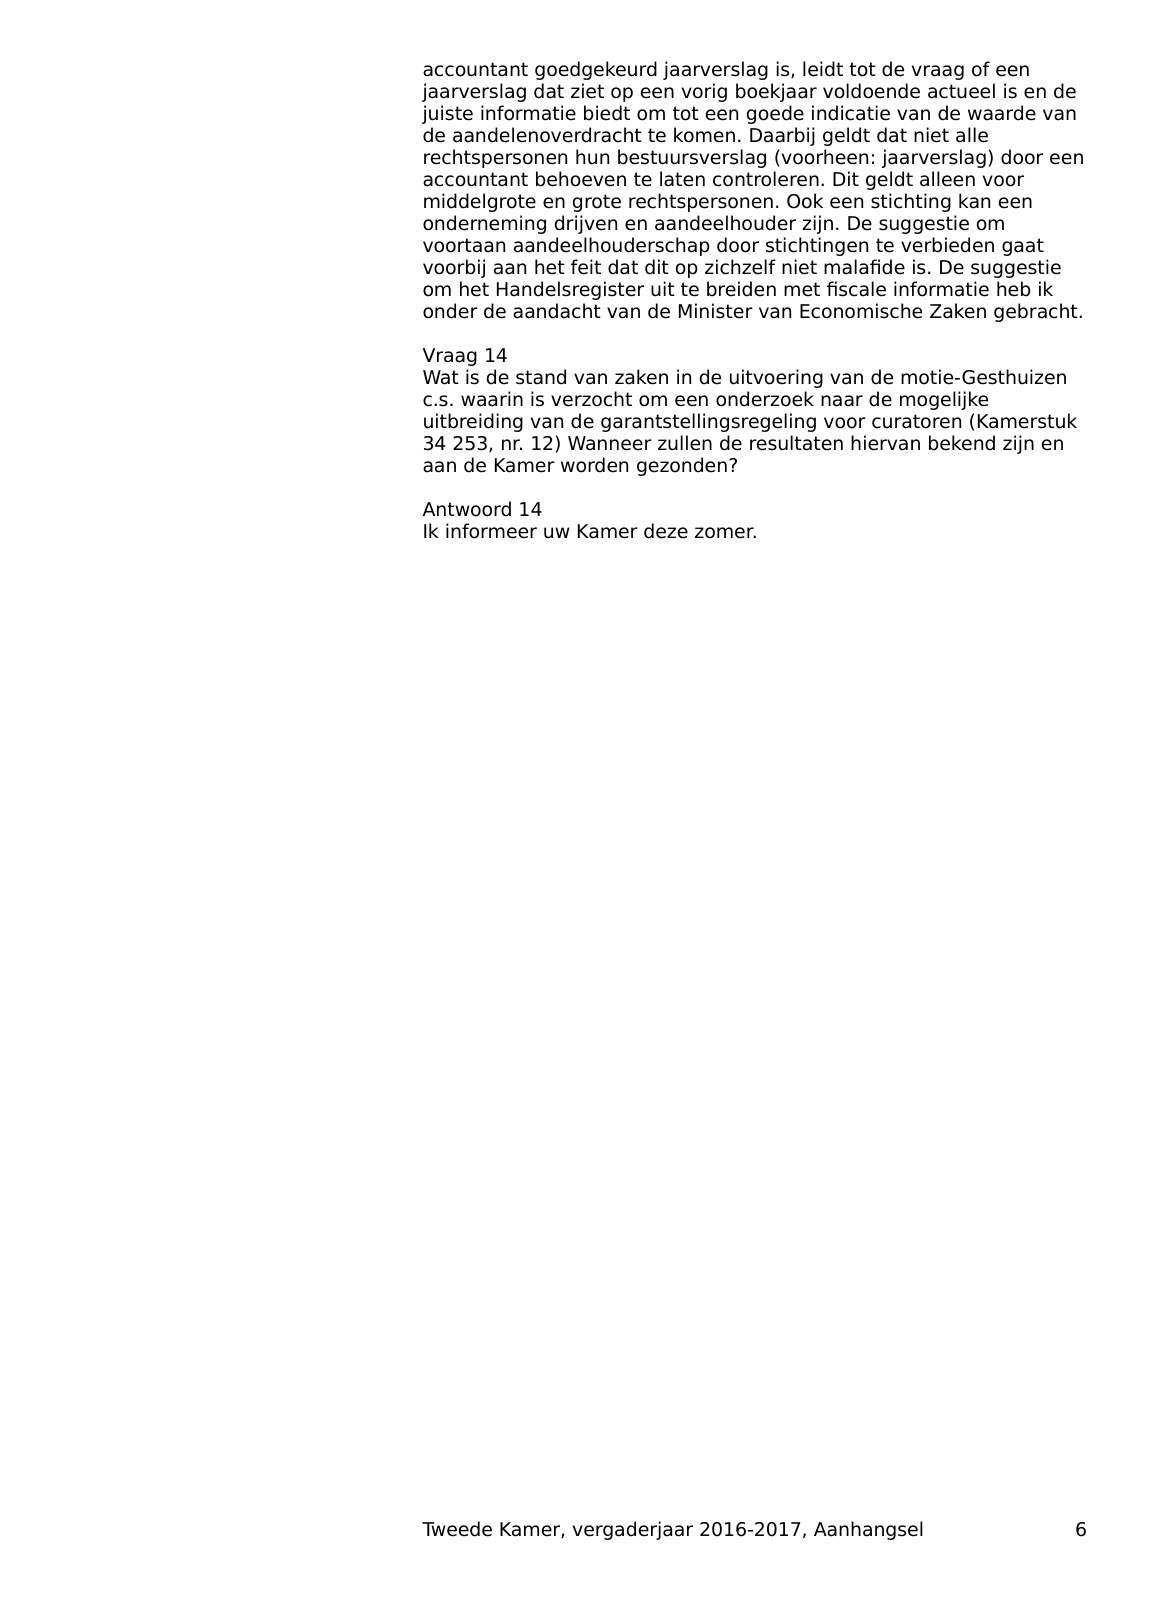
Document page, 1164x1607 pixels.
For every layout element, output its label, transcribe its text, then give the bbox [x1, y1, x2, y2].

text Vraag 14 [422, 345, 1087, 367]
text Antwoord 14 [422, 499, 1087, 521]
text accountant goedgekeurd jaarverslag is, leidt tot de vraag of een jaarverslag dat ziet op een vorig boekjaar voldoende actueel is en de juiste informatie biedt om tot een goede indicatie van de waarde van de aandelenoverdracht te komen. Daarbij geldt dat niet alle rechtspersonen hun bestuursverslag (voorheen: jaarverslag) door een accountant behoeven te laten controleren. Dit geldt alleen voor middelgrote en grote rechtspersonen. Ook een stichting kan een onderneming drijven en aandeelhouder zijn. De suggestie om voortaan aandeelhouderschap door stichtingen te verbieden gaat voorbij aan het feit dat dit op zichzelf niet malafide is. De suggestie om het Handelsregister uit te breiden met fiscale informatie heb ik onder de aandacht van de Minister van Economische Zaken gebracht. [422, 59, 1087, 323]
text Wat is de stand van zaken in de uitvoering van de motie-Gesthuizen c.s. waarin is verzocht om een onderzoek naar de mogelijke uitbreiding van de garantstellingsregeling voor curatoren (Kamerstuk 34 253, nr. 12) Wanneer zullen de resultaten hiervan bekend zijn en aan de Kamer worden gezonden? [422, 367, 1087, 477]
text Ik informeer uw Kamer deze zomer. [422, 521, 1087, 543]
